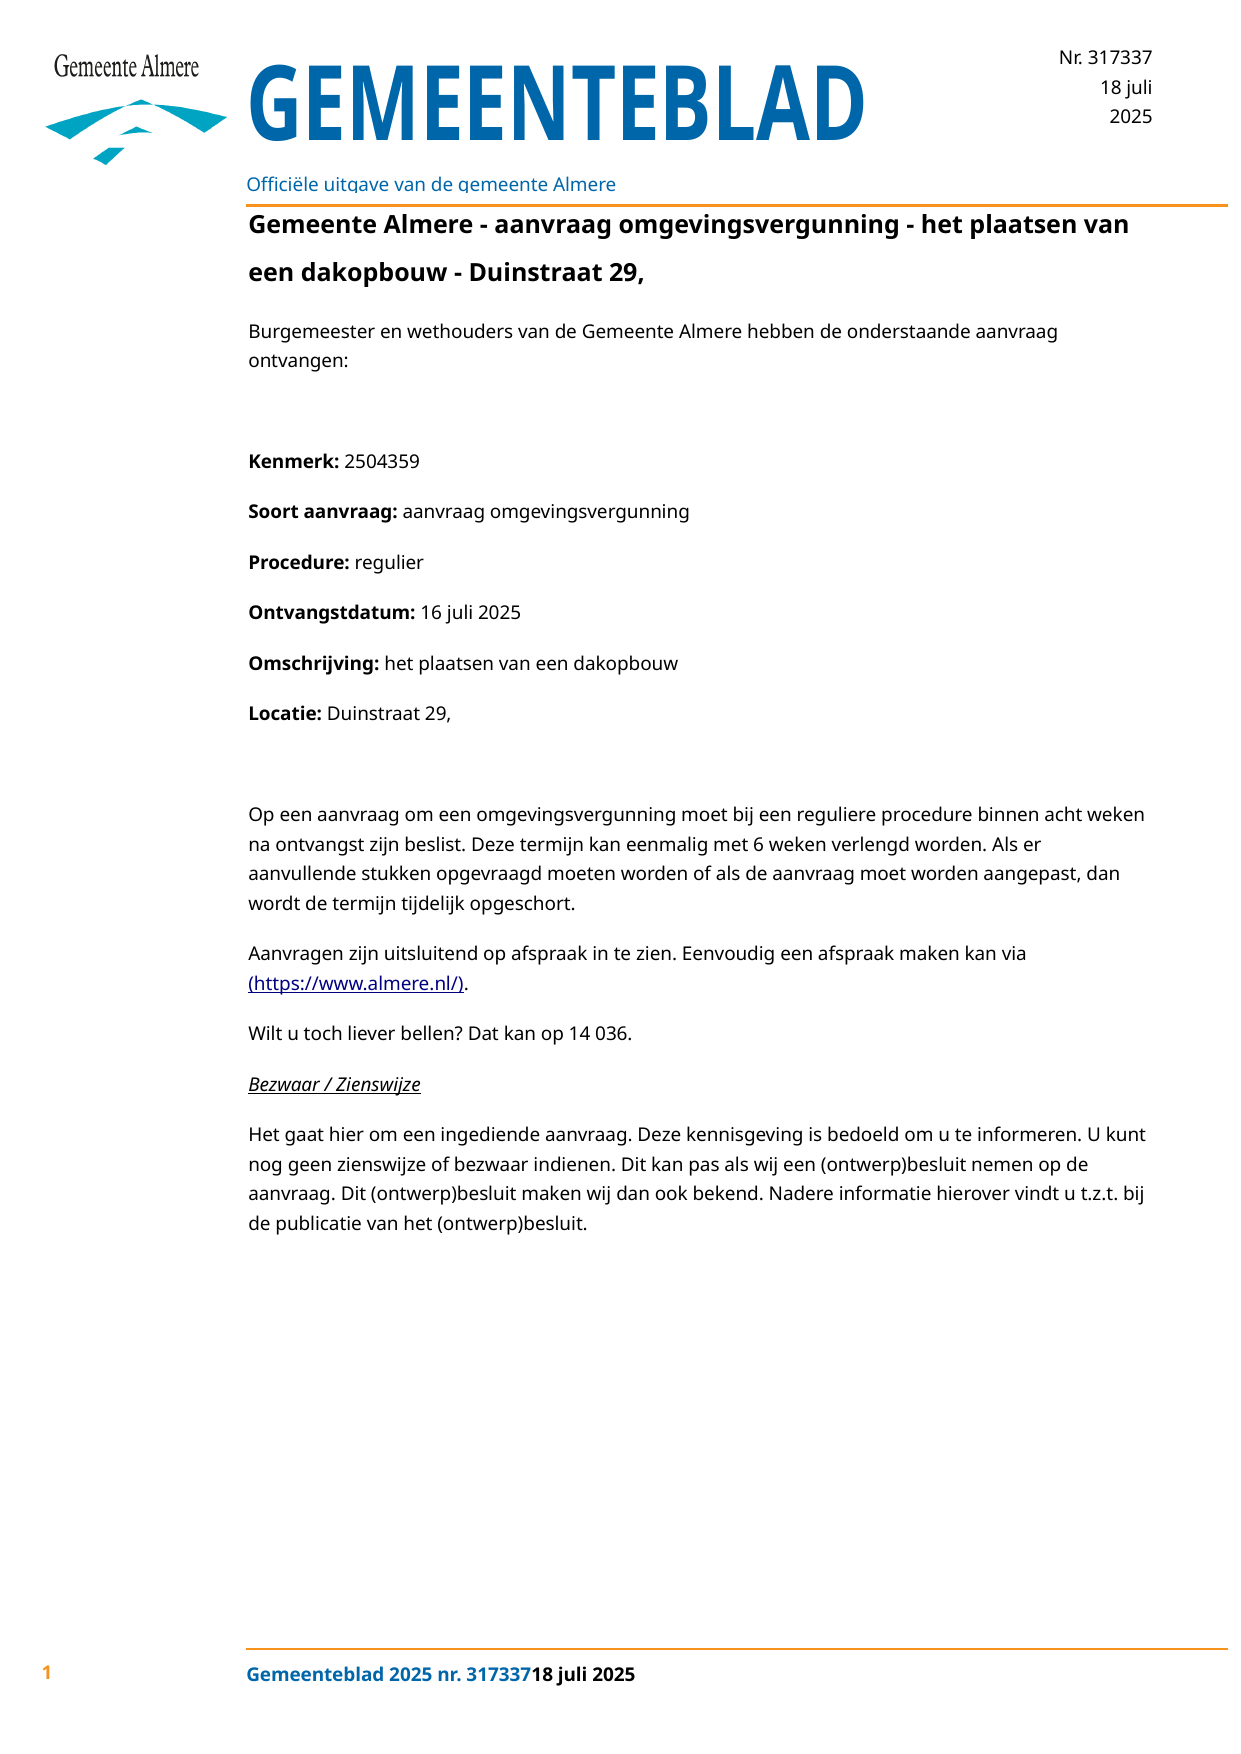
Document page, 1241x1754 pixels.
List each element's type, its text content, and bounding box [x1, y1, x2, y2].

text Ontvangstdatum: 16 juli 2025 [248, 599, 1152, 625]
text Op een aanvraag om een omgevingsvergunning moet bij een reguliere procedure binnen acht weken na ontvangst zijn beslist. Deze termijn kan eenmalig met 6 weken verlengd worden. Als er aanvullende stukken opgevraagd moeten worden of als de aanvraag moet worden aangepast, dan wordt de termijn tijdelijk opgeschort. [248, 801, 1152, 916]
text Het gaat hier om een ingediende aanvraag. Deze kennisgeving is bedoeld om u te informeren. U kunt nog geen zienswijze of bezwaar indienen. Dit kan pas als wij een (ontwerp)besluit nemen op de aanvraag. Dit (ontwerp)besluit maken wij dan ook bekend. Nadere informatie hierover vindt u t.z.t. bij de publicatie van het (ontwerp)besluit. [248, 1121, 1152, 1236]
text Gemeente Almere - aanvraag omgevingsvergunning - het plaatsen van een dakopbouw - Duinstraat 29, [248, 207, 1152, 288]
text Bezwaar / Zienswijze [248, 1071, 1152, 1097]
picture [41, 47, 231, 172]
text Aanvragen zijn uitsluitend op afspraak in te zien. Eenvoudig een afspraak maken kan via (https://www.almere.nl/). [248, 940, 1152, 996]
text Wilt u toch liever bellen? Dat kan op 14 036. [248, 1020, 1152, 1046]
text Procedure: regulier [248, 549, 1152, 575]
text Burgemeester en wethouders van de Gemeente Almere hebben de onderstaande aanvraag ontvangen: [248, 318, 1152, 373]
text Locatie: Duinstraat 29, [248, 700, 1152, 726]
text Kenmerk: 2504359 [248, 448, 1152, 474]
text Soort aanvraag: aanvraag omgevingsvergunning [248, 499, 1152, 524]
text Omschrijving: het plaatsen van een dakopbouw [248, 650, 1152, 676]
